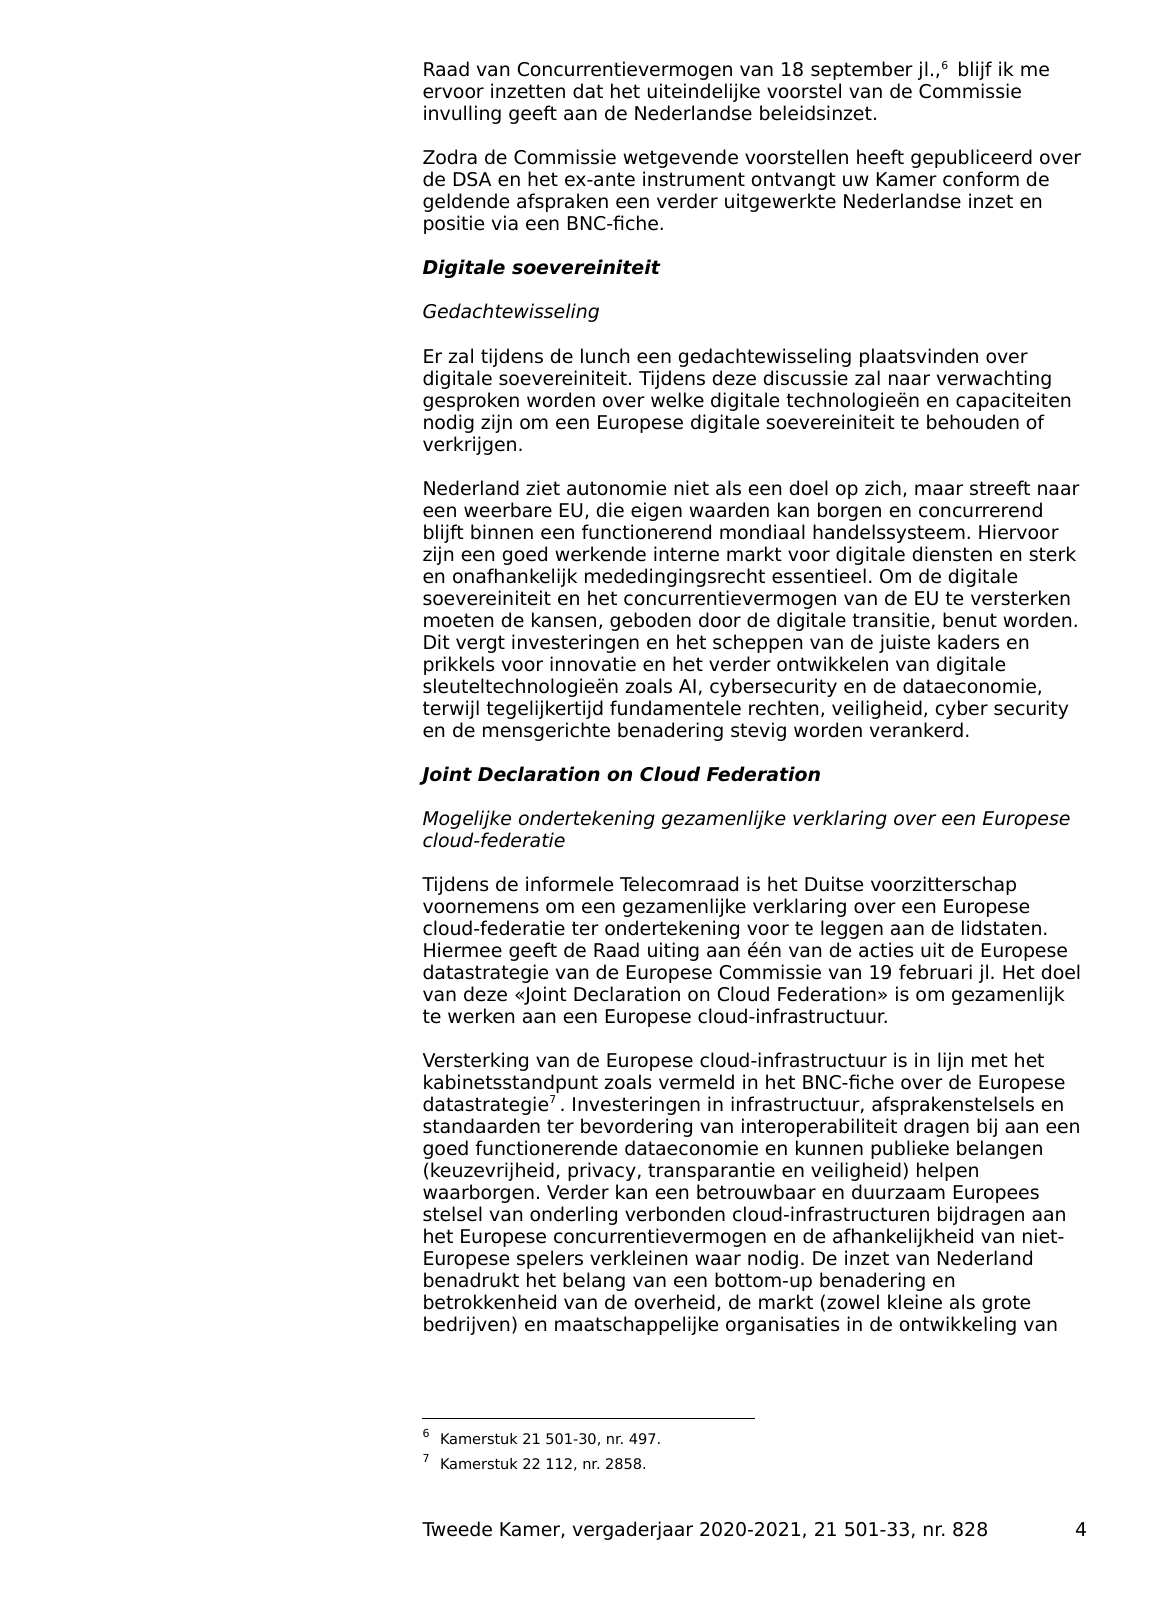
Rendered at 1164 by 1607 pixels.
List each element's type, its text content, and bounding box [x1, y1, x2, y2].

subtitle Digitale soevereiniteit [422, 257, 1087, 279]
text Versterking van de Europese cloud-infrastructuur is in lijn met het kabinetsstandpunt zoals vermeld in het BNC-fiche over de Europese datastrategie. Investeringen in infrastructuur, afsprakenstelsels en standaarden ter bevordering van interoperabiliteit dragen bij aan een goed functionerende dataeconomie en kunnen publieke belangen (keuzevrijheid, privacy, transparantie en veiligheid) helpen waarborgen. Verder kan een betrouwbaar en duurzaam Europees stelsel van onderling verbonden cloud-infrastructuren bijdragen aan het Europese concurrentievermogen en de afhankelijkheid van niet-Europese spelers verkleinen waar nodig. De inzet van Nederland benadrukt het belang van een bottom-up benadering en betrokkenheid van de overheid, de markt (zowel kleine als grote bedrijven) en maatschappelijke organisaties in de ontwikkeling van [422, 1050, 1087, 1336]
text Raad van Concurrentievermogen van 18 september jl., blijf ik me ervoor inzetten dat het uiteindelijke voorstel van de Commissie invulling geeft aan de Nederlandse beleidsinzet. [422, 59, 1087, 125]
text Tijdens de informele Telecomraad is het Duitse voorzitterschap voornemens om een gezamenlijke verklaring over een Europese cloud-federatie ter ondertekening voor te leggen aan de lidstaten. Hiermee geeft de Raad uiting aan één van de acties uit de Europese datastrategie van de Europese Commissie van 19 februari jl. Het doel van deze «Joint Declaration on Cloud Federation» is om gezamenlijk te werken aan een Europese cloud-infrastructuur. [422, 874, 1087, 1028]
text Zodra de Commissie wetgevende voorstellen heeft gepubliceerd over de DSA en het ex-ante instrument ontvangt uw Kamer conform de geldende afspraken een verder uitgewerkte Nederlandse inzet en positie via een BNC-fiche. [422, 147, 1087, 235]
subtitle Joint Declaration on Cloud Federation [422, 764, 1087, 786]
subtitle Mogelijke ondertekening gezamenlijke verklaring over een Europese cloud-federatie [422, 808, 1087, 852]
subtitle Gedachtewisseling [422, 301, 1087, 323]
text Kamerstuk 21 501-30, nr. 497. [422, 1427, 1087, 1449]
text Kamerstuk 22 112, nr. 2858. [422, 1452, 1087, 1474]
text Er zal tijdens de lunch een gedachtewisseling plaatsvinden over digitale soevereiniteit. Tijdens deze discussie zal naar verwachting gesproken worden over welke digitale technologieën en capaciteiten nodig zijn om een Europese digitale soevereiniteit te behouden of verkrijgen. [422, 346, 1087, 456]
text Nederland ziet autonomie niet als een doel op zich, maar streeft naar een weerbare EU, die eigen waarden kan borgen en concurrerend blijft binnen een functionerend mondiaal handelssysteem. Hiervoor zijn een goed werkende interne markt voor digitale diensten en sterk en onafhankelijk mededingingsrecht essentieel. Om de digitale soevereiniteit en het concurrentievermogen van de EU te versterken moeten de kansen, geboden door de digitale transitie, benut worden. Dit vergt investeringen en het scheppen van de juiste kaders en prikkels voor innovatie en het verder ontwikkelen van digitale sleuteltechnologieën zoals AI, cybersecurity en de dataeconomie, terwijl tegelijkertijd fundamentele rechten, veiligheid, cyber security en de mensgerichte benadering stevig worden verankerd. [422, 478, 1087, 741]
